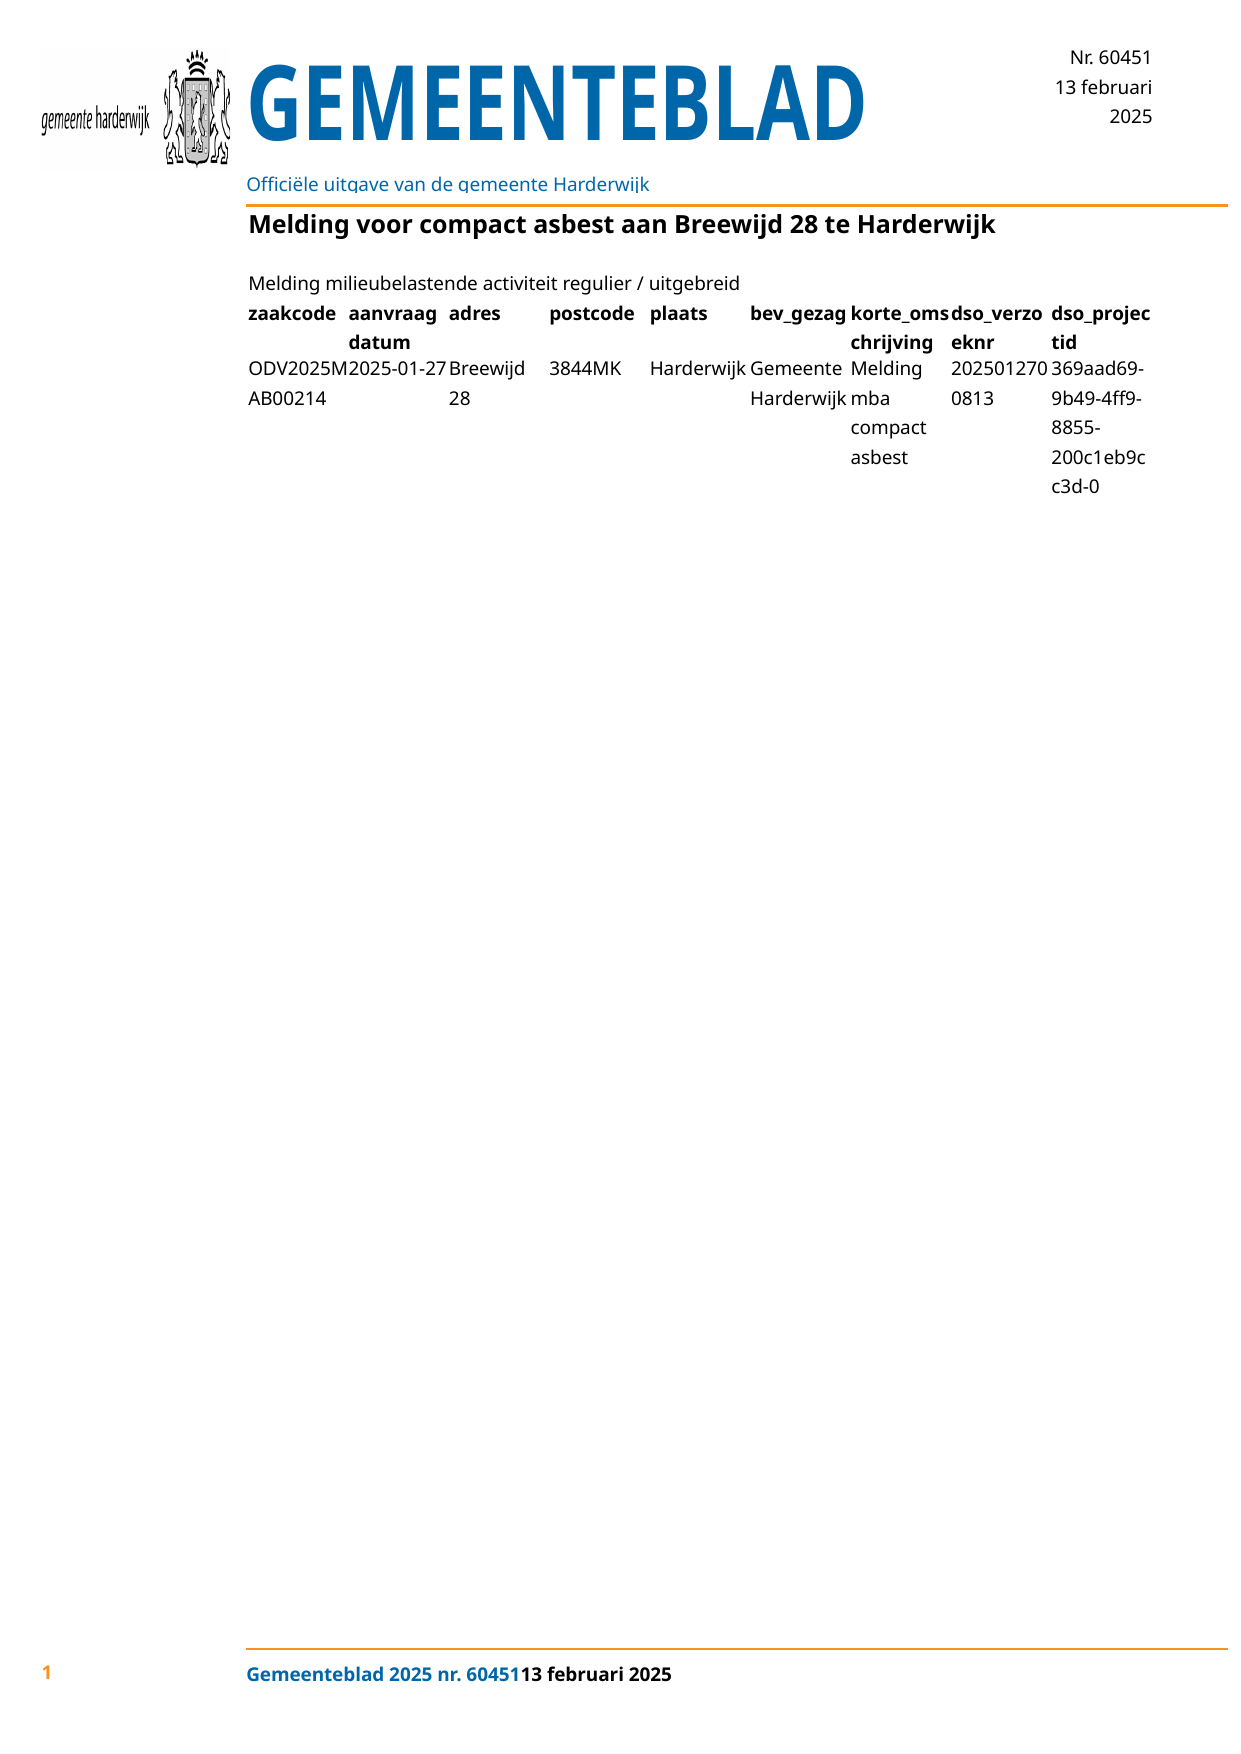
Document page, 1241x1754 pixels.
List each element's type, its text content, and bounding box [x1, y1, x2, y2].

table_cell 2025012700813 [951, 355, 1051, 499]
table_cell Melding mba compact asbest [850, 355, 951, 499]
text Melding voor compact asbest aan Breewijd 28 te Harderwijk [248, 207, 1152, 241]
table_header aanvraagdatum [348, 300, 449, 355]
picture [41, 47, 231, 172]
table_header korte_omschrijving [850, 300, 951, 355]
table_header dso_verzoeknr [951, 300, 1051, 355]
table_header bev_gezag [750, 300, 850, 355]
table_cell ODV2025MAB00214 [248, 355, 348, 499]
table_cell Gemeente Harderwijk [750, 355, 850, 499]
table_cell Harderwijk [650, 355, 750, 499]
table_cell 3844MK [549, 355, 649, 499]
table_header adres [449, 300, 549, 355]
table_header plaats [650, 300, 750, 355]
text Melding milieubelastende activiteit regulier / uitgebreid [248, 270, 1152, 296]
table_header postcode [549, 300, 649, 355]
table_header dso_projectid [1051, 300, 1152, 355]
table_cell 369aad69-9b49-4ff9-8855-200c1eb9cc3d-0 [1051, 355, 1152, 499]
table_cell Breewijd 28 [449, 355, 549, 499]
table_cell 2025-01-27 [348, 355, 449, 499]
table_header zaakcode [248, 300, 348, 355]
